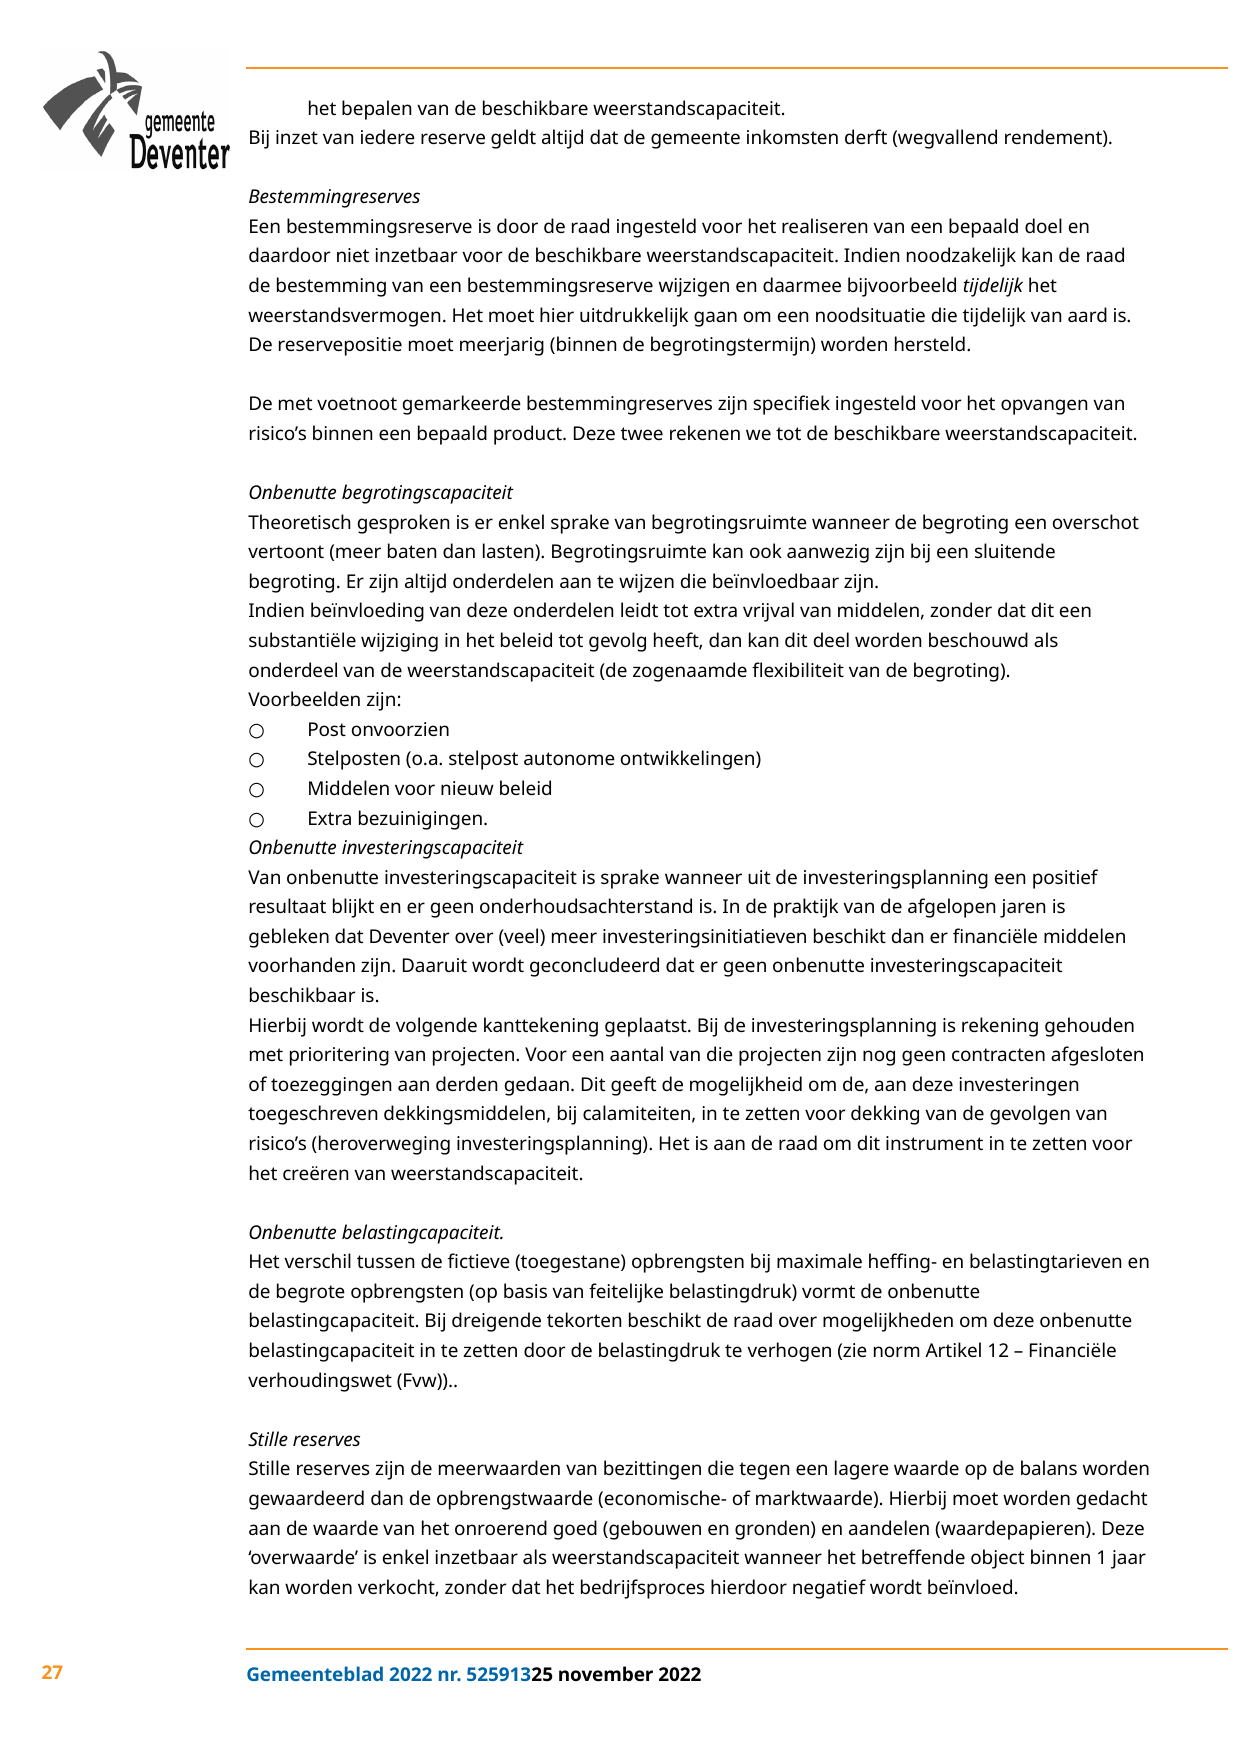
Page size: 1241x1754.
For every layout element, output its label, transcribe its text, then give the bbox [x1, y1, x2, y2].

list Middelen voor nieuw beleid [248, 775, 1152, 801]
picture [41, 47, 231, 172]
text Bestemmingreserves [248, 183, 1152, 209]
list Extra bezuinigingen. [248, 805, 1152, 831]
text Theoretisch gesproken is er enkel sprake van begrotingsruimte wanneer de begroting een overschot vertoont (meer baten dan lasten). Begrotingsruimte kan ook aanwezig zijn bij een sluitende begroting. Er zijn altijd onderdelen aan te wijzen die beïnvloedbaar zijn. [248, 509, 1152, 594]
text Bij inzet van iedere reserve geldt altijd dat de gemeente inkomsten derft (wegvallend rendement). [248, 124, 1152, 150]
text Stille reserves zijn de meerwaarden van bezittingen die tegen een lagere waarde op de balans worden gewaardeerd dan de opbrengstwaarde (economische- of marktwaarde). Hierbij moet worden gedacht aan de waarde van het onroerend goed (gebouwen en gronden) en aandelen (waardepapieren). Deze ‘overwaarde’ is enkel inzetbaar als weerstandscapaciteit wanneer het betreffende object binnen 1 jaar kan worden verkocht, zonder dat het bedrijfsproces hierdoor negatief wordt beïnvloed. [248, 1456, 1152, 1600]
text Stille reserves [248, 1426, 1152, 1452]
list Stelposten (o.a. stelpost autonome ontwikkelingen) [248, 746, 1152, 771]
text Van onbenutte investeringscapaciteit is sprake wanneer uit de investeringsplanning een positief resultaat blijkt en er geen onderhoudsachterstand is. In de praktijk van de afgelopen jaren is gebleken dat Deventer over (veel) meer investeringsinitiatieven beschikt dan er financiële middelen voorhanden zijn. Daaruit wordt geconcludeerd dat er geen onbenutte investeringscapaciteit beschikbaar is. [248, 864, 1152, 1008]
text Hierbij wordt de volgende kanttekening geplaatst. Bij de investeringsplanning is rekening gehouden met prioritering van projecten. Voor een aantal van die projecten zijn nog geen contracten afgesloten of toezeggingen aan derden gedaan. Dit geeft de mogelijkheid om de, aan deze investeringen toegeschreven dekkingsmiddelen, bij calamiteiten, in te zetten voor dekking van de gevolgen van risico’s (heroverweging investeringsplanning). Het is aan de raad om dit instrument in te zetten voor het creëren van weerstandscapaciteit. [248, 1012, 1152, 1186]
list Post onvoorzien [248, 716, 1152, 742]
text Een bestemmingsreserve is door de raad ingesteld voor het realiseren van een bepaald doel en daardoor niet inzetbaar voor de beschikbare weerstandscapaciteit. Indien noodzakelijk kan de raad de bestemming van een bestemmingsreserve wijzigen en daarmee bijvoorbeeld tijdelijk het weerstandsvermogen. Het moet hier uitdrukkelijk gaan om een noodsituatie die tijdelijk van aard is. De reservepositie moet meerjarig (binnen de begrotingstermijn) worden hersteld. [248, 213, 1152, 357]
text Onbenutte belastingcapaciteit. [248, 1219, 1152, 1245]
text Indien beïnvloeding van deze onderdelen leidt tot extra vrijval van middelen, zonder dat dit een substantiële wijziging in het beleid tot gevolg heeft, dan kan dit deel worden beschouwd als onderdeel van de weerstandscapaciteit (de zogenaamde flexibiliteit van de begroting). [248, 598, 1152, 683]
text Onbenutte begrotingscapaciteit [248, 479, 1152, 505]
list het bepalen van de beschikbare weerstandscapaciteit. [248, 95, 1152, 121]
text De met voetnoot gemarkeerde bestemmingreserves zijn specifiek ingesteld voor het opvangen van risico’s binnen een bepaald product. Deze twee rekenen we tot de beschikbare weerstandscapaciteit. [248, 391, 1152, 446]
text Onbenutte investeringscapaciteit [248, 834, 1152, 860]
text Voorbeelden zijn: [248, 686, 1152, 712]
text Het verschil tussen de fictieve (toegestane) opbrengsten bij maximale heffing- en belastingtarieven en de begrote opbrengsten (op basis van feitelijke belastingdruk) vormt de onbenutte belastingcapaciteit. Bij dreigende tekorten beschikt de raad over mogelijkheden om deze onbenutte belastingcapaciteit in te zetten door de belastingdruk te verhogen (zie norm Artikel 12 – Financiële verhoudingswet (Fvw)).. [248, 1248, 1152, 1393]
